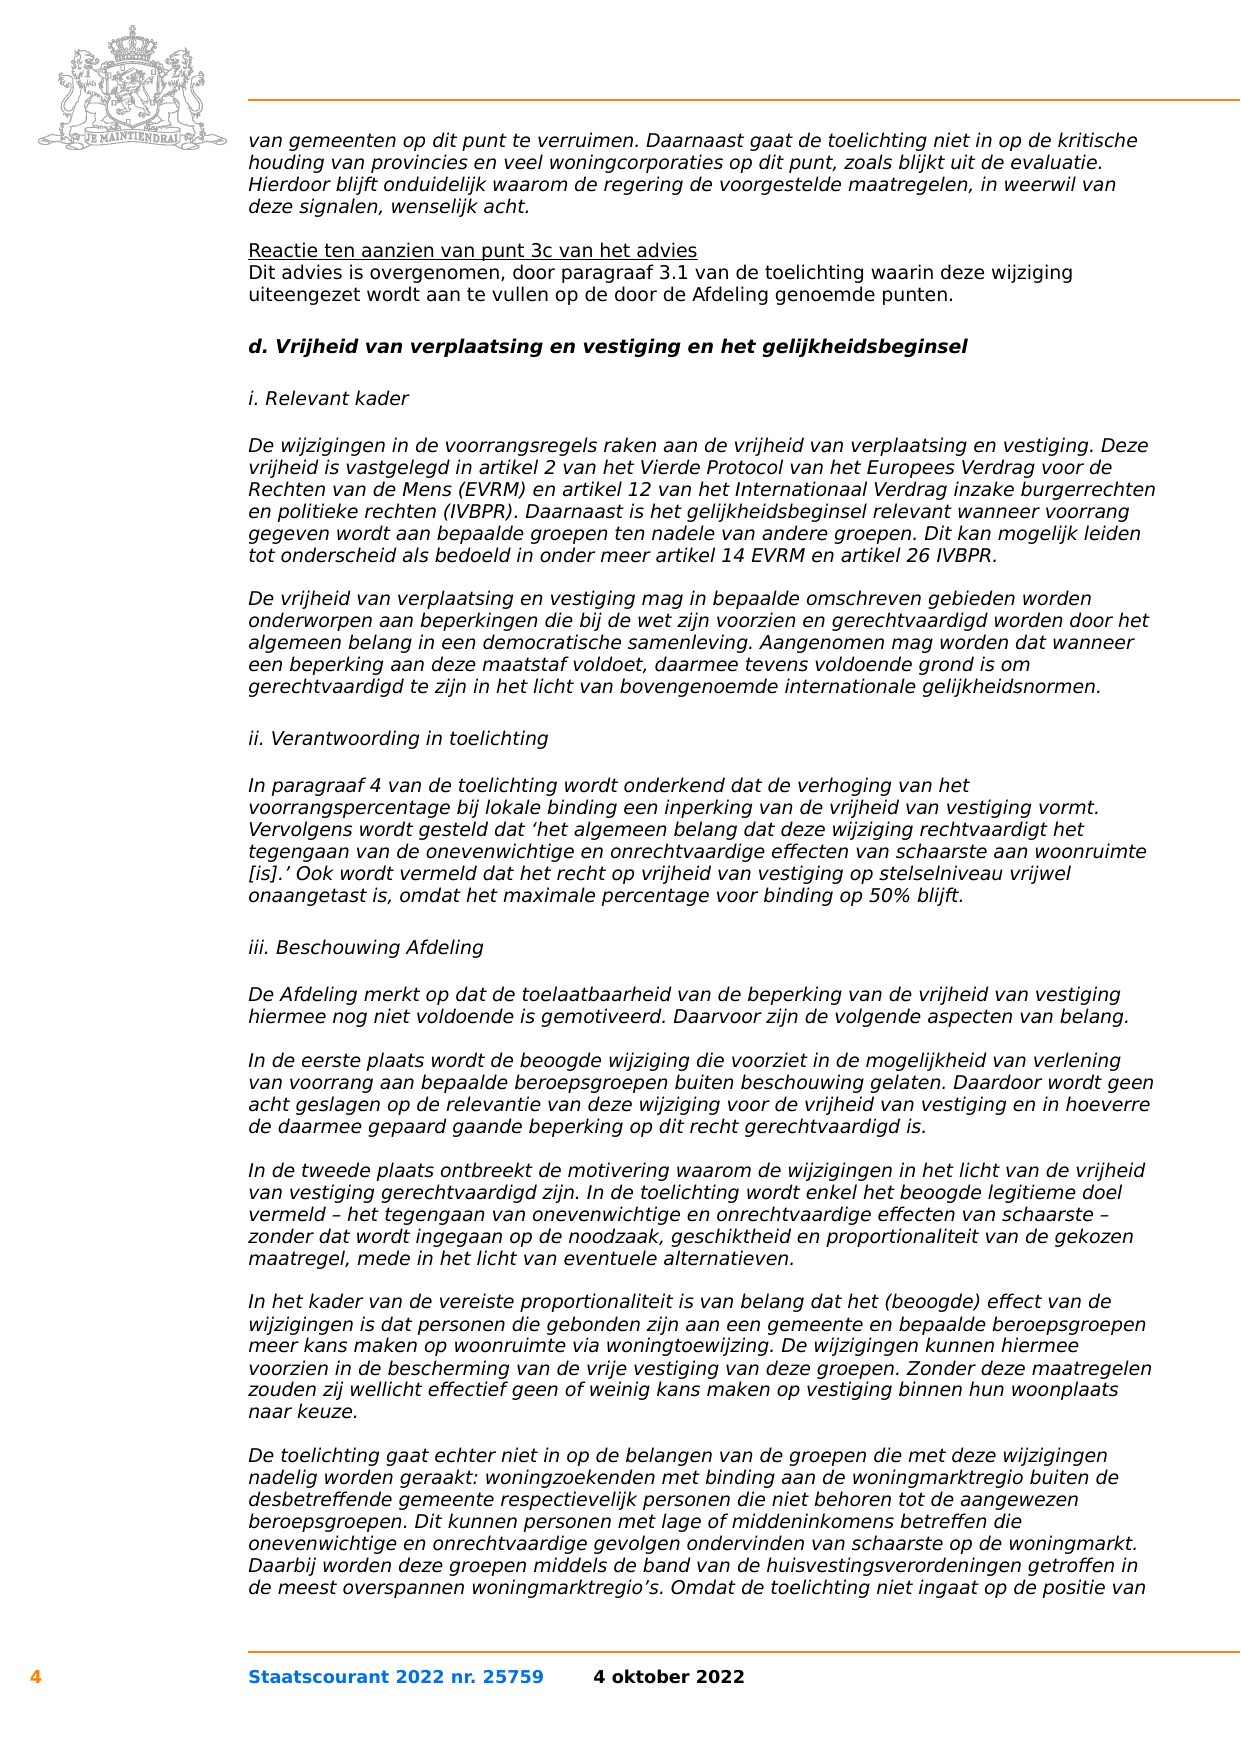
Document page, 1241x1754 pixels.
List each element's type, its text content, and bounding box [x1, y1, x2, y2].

text De Afdeling merkt op dat de toelaatbaarheid van de beperking van de vrijheid van vestiging hiermee nog niet voldoende is gemotiveerd. Daarvoor zijn de volgende aspecten van belang. [248, 984, 1163, 1028]
subtitle i. Relevant kader [248, 388, 1163, 409]
subtitle ii. Verantwoording in toelichting [248, 728, 1163, 750]
text In de tweede plaats ontbreekt de motivering waarom de wijzigingen in het licht van de vrijheid van vestiging gerechtvaardigd zijn. In de toelichting wordt enkel het beoogde legitieme doel vermeld – het tegengaan van onevenwichtige en onrechtvaardige effecten van schaarste – zonder dat wordt ingegaan op de noodzaak, geschiktheid en proportionaliteit van de gekozen maatregel, mede in het licht van eventuele alternatieven. [248, 1160, 1163, 1269]
text Reactie ten aanzien van punt 3c van het advies [248, 240, 1163, 262]
picture [38, 25, 227, 150]
text In het kader van de vereiste proportionaliteit is van belang dat het (beoogde) effect van de wijzigingen is dat personen die gebonden zijn aan een gemeente en bepaalde beroepsgroepen meer kans maken op woonruimte via woningtoewijzing. De wijzigingen kunnen hiermee voorzien in de bescherming van de vrije vestiging van deze groepen. Zonder deze maatregelen zouden zij wellicht effectief geen of weinig kans maken op vestiging binnen hun woonplaats naar keuze. [248, 1291, 1163, 1423]
text In de eerste plaats wordt de beoogde wijziging die voorziet in de mogelijkheid van verlening van voorrang aan bepaalde beroepsgroepen buiten beschouwing gelaten. Daardoor wordt geen acht geslagen op de relevantie van deze wijziging voor de vrijheid van vestiging en in hoeverre de daarmee gepaard gaande beperking op dit recht gerechtvaardigd is. [248, 1050, 1163, 1138]
subtitle d. Vrijheid van verplaatsing en vestiging en het gelijkheidsbeginsel [248, 336, 1163, 358]
text De vrijheid van verplaatsing en vestiging mag in bepaalde omschreven gebieden worden onderworpen aan beperkingen die bij de wet zijn voorzien en gerechtvaardigd worden door het algemeen belang in een democratische samenleving. Aangenomen mag worden dat wanneer een beperking aan deze maatstaf voldoet, daarmee tevens voldoende grond is om gerechtvaardigd te zijn in het licht van bovengenoemde internationale gelijkheidsnormen. [248, 588, 1163, 698]
text In paragraaf 4 van de toelichting wordt onderkend dat de verhoging van het voorrangspercentage bij lokale binding een inperking van de vrijheid van vestiging vormt. Vervolgens wordt gesteld dat ‘het algemeen belang dat deze wijziging rechtvaardigt het tegengaan van de onevenwichtige en onrechtvaardige effecten van schaarste aan woonruimte [is].’ Ook wordt vermeld dat het recht op vrijheid van vestiging op stelselniveau vrijwel onaangetast is, omdat het maximale percentage voor binding op 50% blijft. [248, 775, 1163, 907]
subtitle iii. Beschouwing Afdeling [248, 937, 1163, 959]
text De toelichting gaat echter niet in op de belangen van de groepen die met deze wijzigingen nadelig worden geraakt: woningzoekenden met binding aan de woningmarktregio buiten de desbetreffende gemeente respectievelijk personen die niet behoren tot de aangewezen beroepsgroepen. Dit kunnen personen met lage of middeninkomens betreffen die onevenwichtige en onrechtvaardige gevolgen ondervinden van schaarste op de woningmarkt. Daarbij worden deze groepen middels de band van de huisvestingsverordeningen getroffen in de meest overspannen woningmarktregio’s. Omdat de toelichting niet ingaat op de positie van [248, 1445, 1163, 1599]
text Dit advies is overgenomen, door paragraaf 3.1 van de toelichting waarin deze wijziging uiteengezet wordt aan te vullen op de door de Afdeling genoemde punten. [248, 262, 1163, 306]
text De wijzigingen in de voorrangsregels raken aan de vrijheid van verplaatsing en vestiging. Deze vrijheid is vastgelegd in artikel 2 van het Vierde Protocol van het Europees Verdrag voor de Rechten van de Mens (EVRM) en artikel 12 van het Internationaal Verdrag inzake burgerrechten en politieke rechten (IVBPR). Daarnaast is het gelijkheidsbeginsel relevant wanneer voorrang gegeven wordt aan bepaalde groepen ten nadele van andere groepen. Dit kan mogelijk leiden tot onderscheid als bedoeld in onder meer artikel 14 EVRM en artikel 26 IVBPR. [248, 434, 1163, 566]
text van gemeenten op dit punt te verruimen. Daarnaast gaat de toelichting niet in op de kritische houding van provincies en veel woningcorporaties op dit punt, zoals blijkt uit de evaluatie. Hierdoor blijft onduidelijk waarom de regering de voorgestelde maatregelen, in weerwil van deze signalen, wenselijk acht. [248, 130, 1163, 218]
